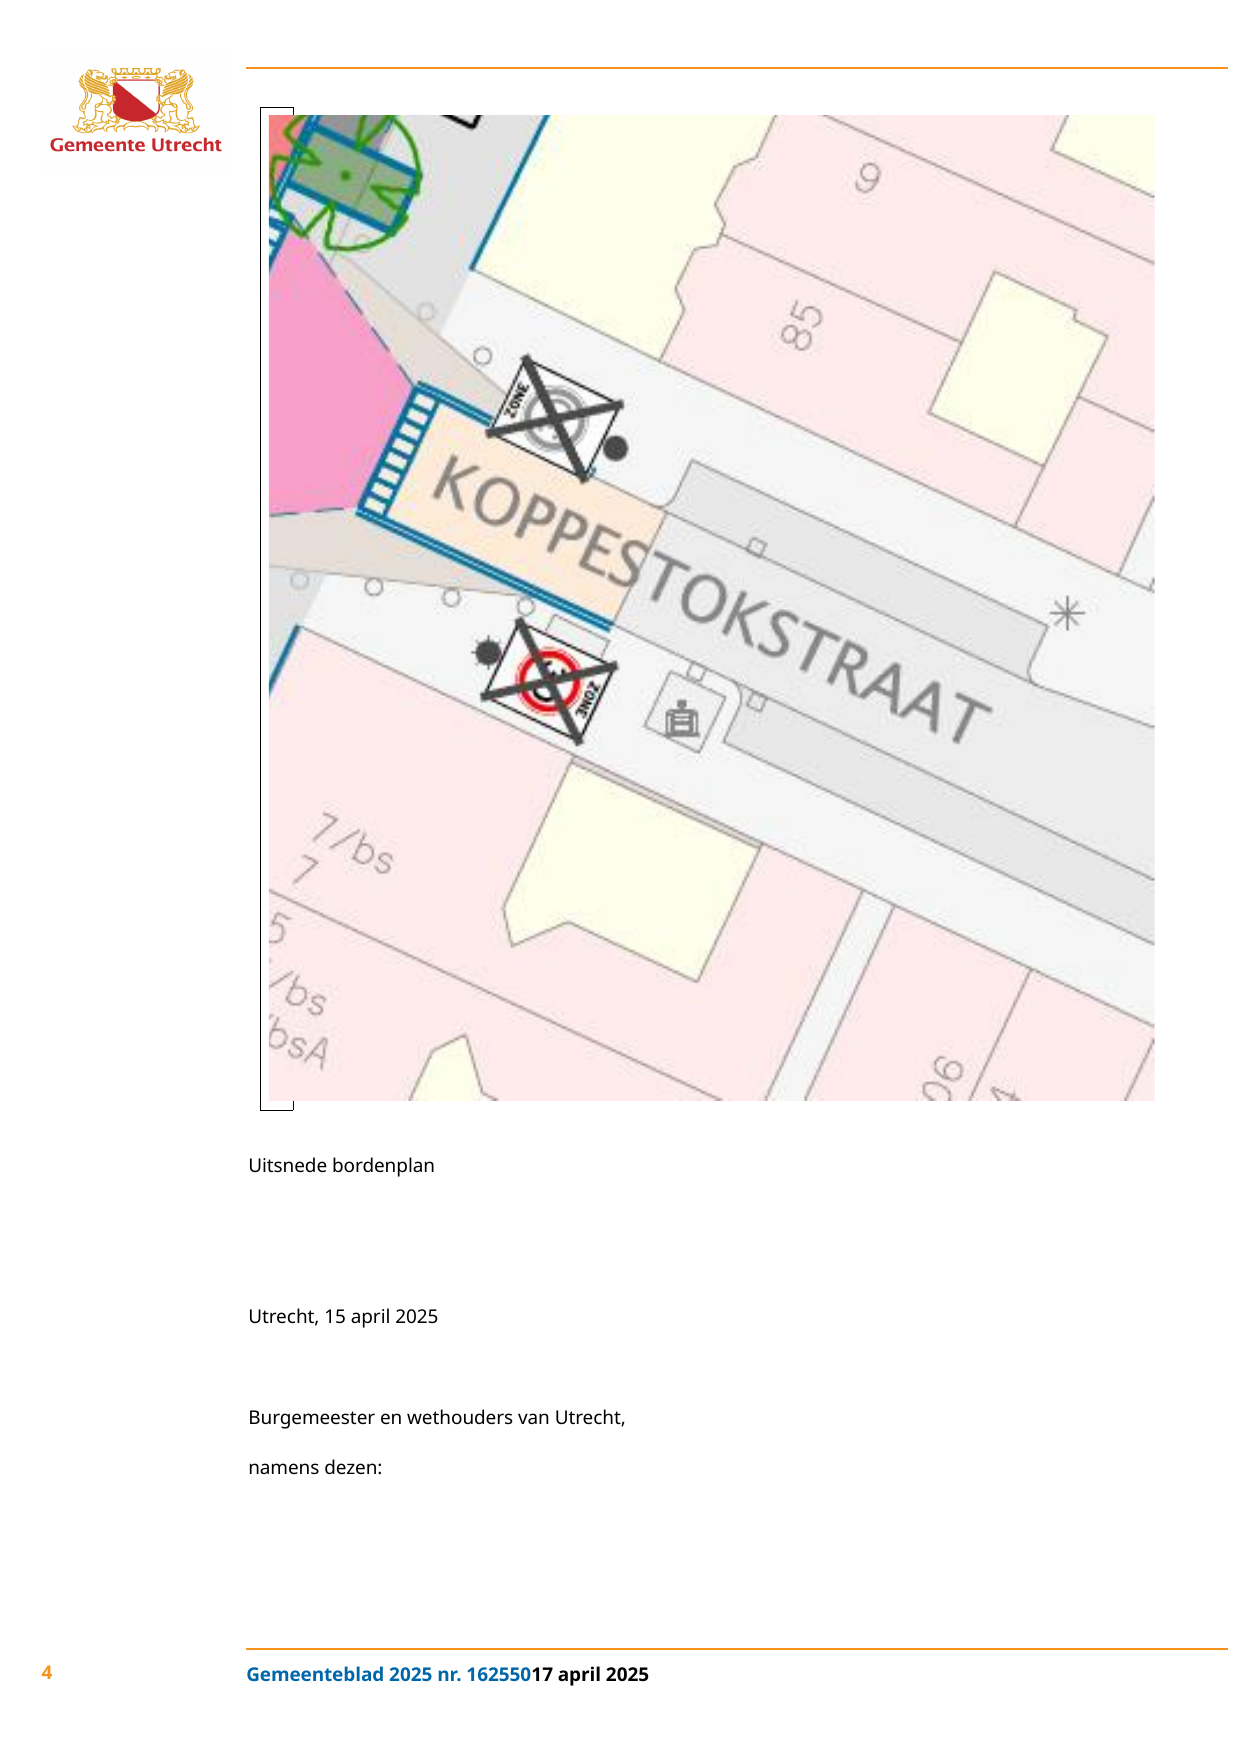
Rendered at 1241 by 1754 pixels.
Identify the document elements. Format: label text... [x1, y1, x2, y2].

picture [268, 115, 1155, 1101]
text Burgemeester en wethouders van Utrecht, [248, 1404, 1152, 1429]
text Utrecht, 15 april 2025 [248, 1303, 1152, 1329]
picture [41, 47, 231, 172]
text namens dezen: [248, 1454, 1152, 1480]
text Uitsnede bordenplan [248, 1152, 1152, 1177]
